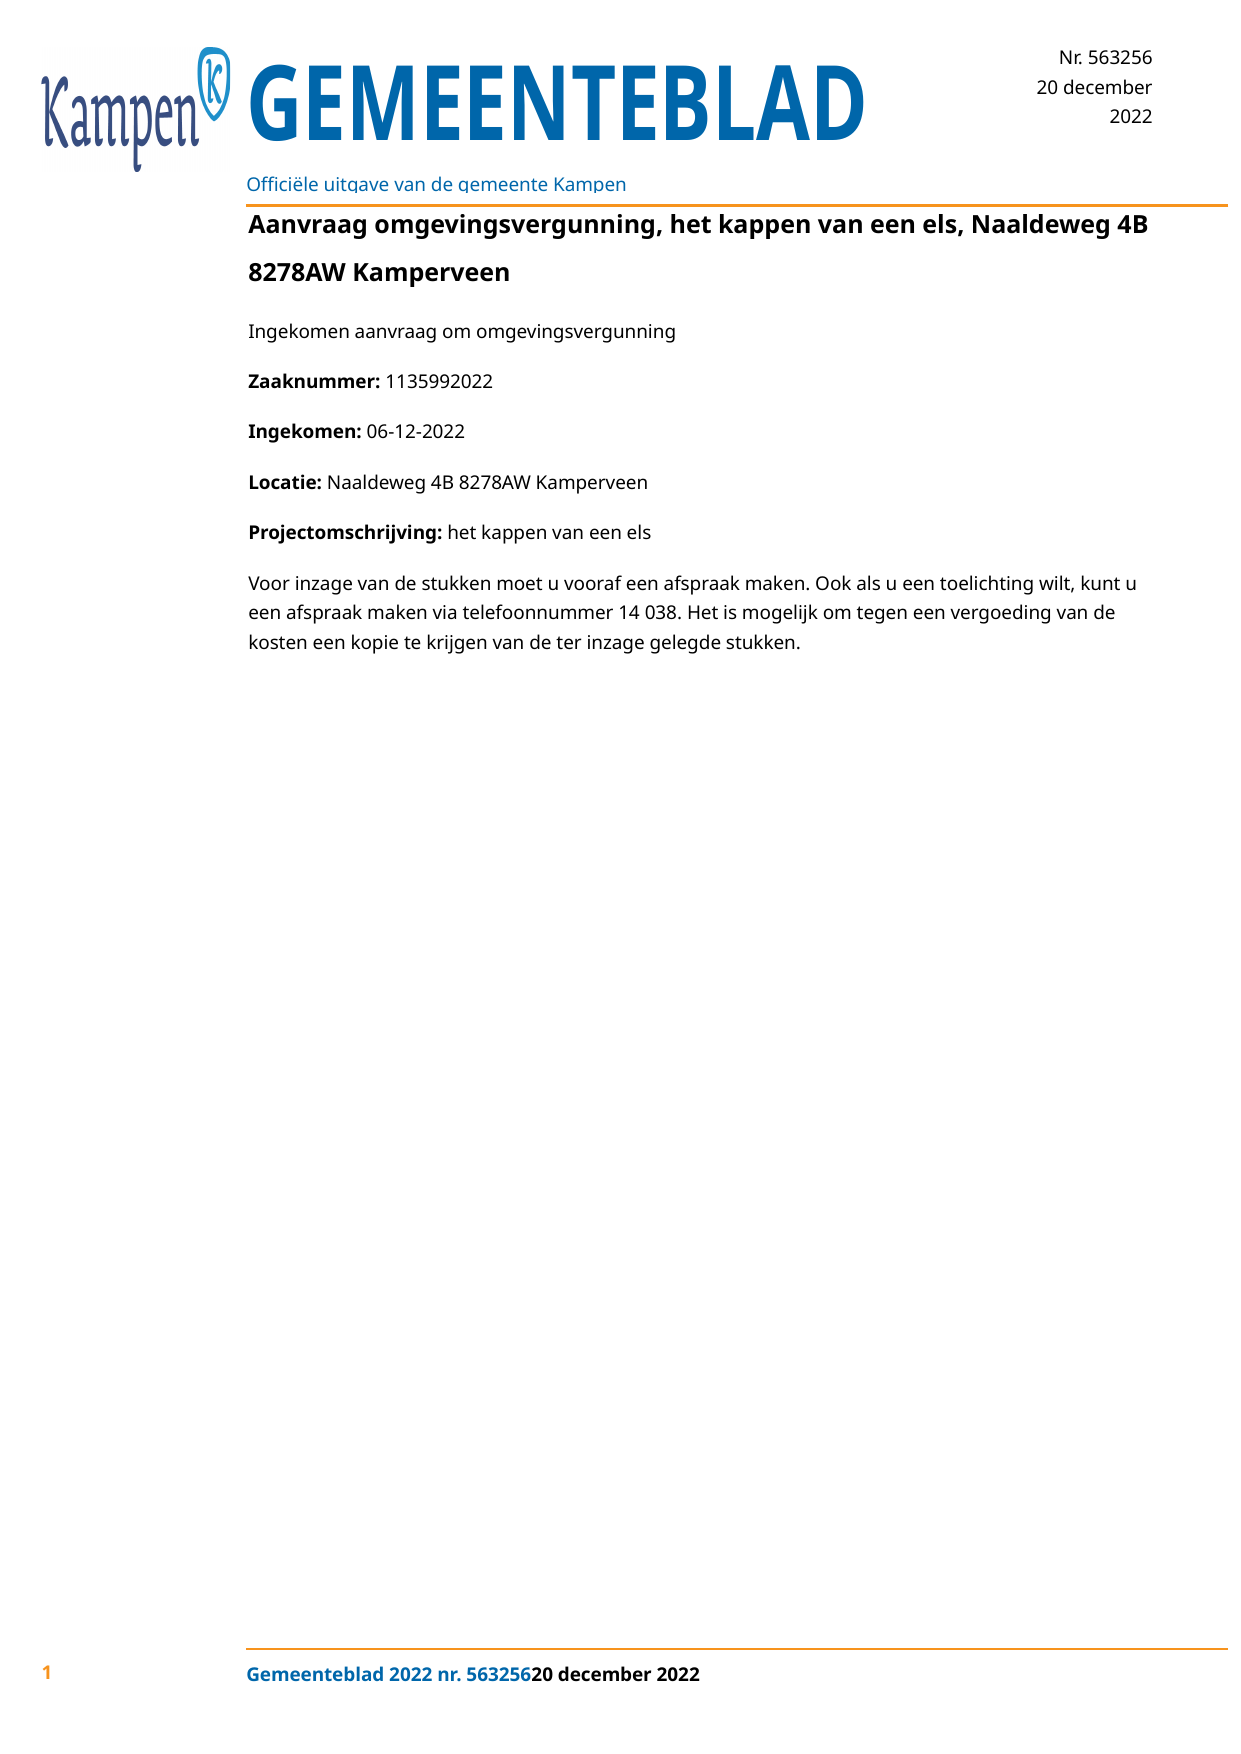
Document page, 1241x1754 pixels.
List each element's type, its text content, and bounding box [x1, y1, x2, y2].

text Ingekomen: 06-12-2022 [248, 419, 1152, 444]
text Ingekomen aanvraag om omgevingsvergunning [248, 318, 1152, 344]
text Zaaknummer: 1135992022 [248, 368, 1152, 394]
picture [41, 47, 231, 172]
text Voor inzage van de stukken moet u vooraf een afspraak maken. Ook als u een toelichting wilt, kunt u een afspraak maken via telefoonnummer 14 038. Het is mogelijk om tegen een vergoeding van de kosten een kopie te krijgen van de ter inzage gelegde stukken. [248, 570, 1152, 655]
text Aanvraag omgevingsvergunning, het kappen van een els, Naaldeweg 4B 8278AW Kamperveen [248, 207, 1152, 288]
text Locatie: Naaldeweg 4B 8278AW Kamperveen [248, 469, 1152, 495]
text Projectomschrijving: het kappen van een els [248, 519, 1152, 545]
